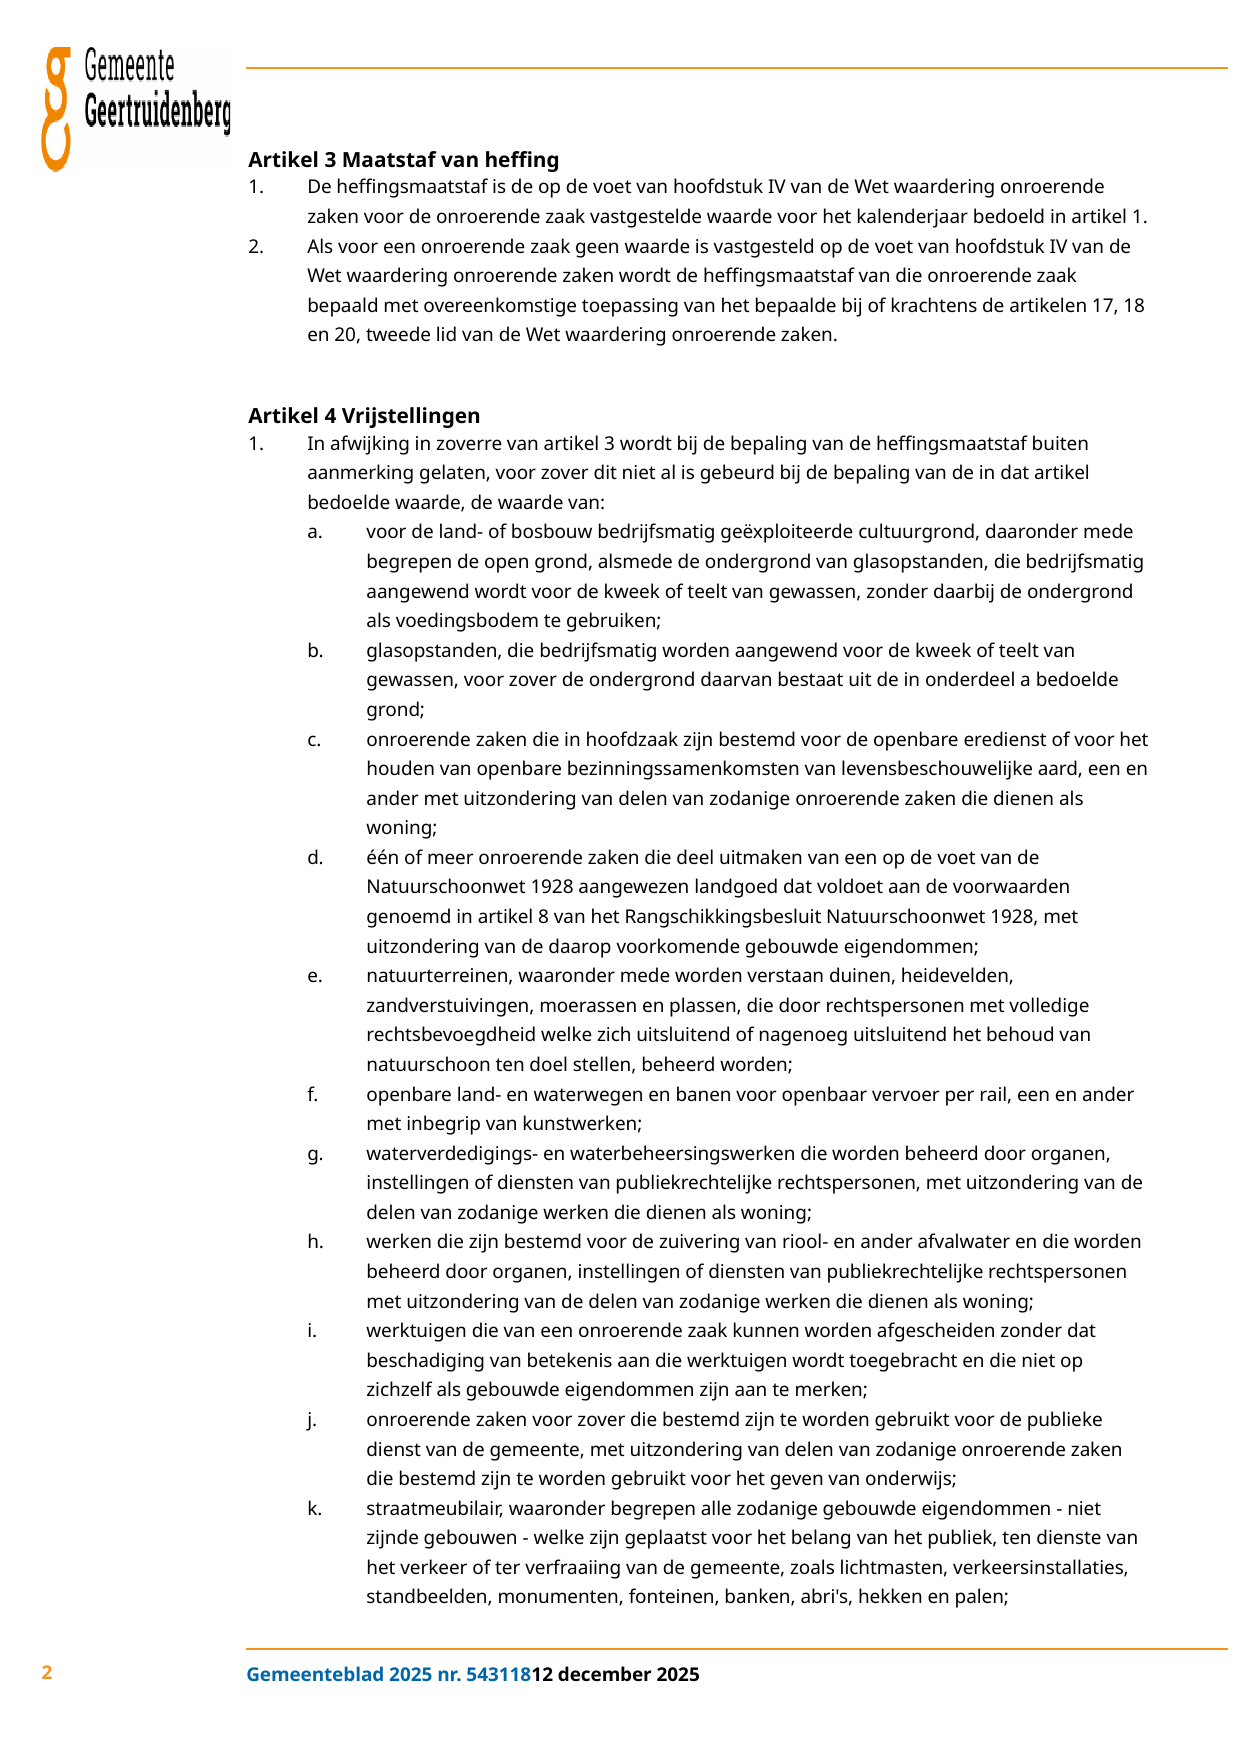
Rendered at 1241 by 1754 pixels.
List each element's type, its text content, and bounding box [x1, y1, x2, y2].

list natuurterreinen, waaronder mede worden verstaan duinen, heidevelden, zandverstuivingen, moerassen en plassen, die door rechtspersonen met volledige rechtsbevoegdheid welke zich uitsluitend of nagenoeg uitsluitend het behoud van natuurschoon ten doel stellen, beheerd worden; [307, 962, 1152, 1077]
list werken die zijn bestemd voor de zuivering van riool- en ander afvalwater en die worden beheerd door organen, instellingen of diensten van publiekrechtelijke rechtspersonen met uitzondering van de delen van zodanige werken die dienen als woning; [307, 1229, 1152, 1314]
list In afwijking in zoverre van artikel 3 wordt bij de bepaling van de heffingsmaatstaf buiten aanmerking gelaten, voor zover dit niet al is gebeurd bij de bepaling van de in dat artikel bedoelde waarde, de waarde van: [248, 430, 1152, 515]
list voor de land- of bosbouw bedrijfsmatig geëxploiteerde cultuurgrond, daaronder mede begrepen de open grond, alsmede de ondergrond van glasopstanden, die bedrijfsmatig aangewend wordt voor de kweek of teelt van gewassen, zonder daarbij de ondergrond als voedingsbodem te gebruiken; [307, 519, 1152, 633]
picture [41, 47, 231, 172]
list openbare land- en waterwegen en banen voor openbaar vervoer per rail, een en ander met inbegrip van kunstwerken; [307, 1081, 1152, 1136]
list onroerende zaken voor zover die bestemd zijn te worden gebruikt voor de publieke dienst van de gemeente, met uitzondering van delen van zodanige onroerende zaken die bestemd zijn te worden gebruikt voor het geven van onderwijs; [307, 1406, 1152, 1491]
list glasopstanden, die bedrijfsmatig worden aangewend voor de kweek of teelt van gewassen, voor zover de ondergrond daarvan bestaat uit de in onderdeel a bedoelde grond; [307, 637, 1152, 722]
list werktuigen die van een onroerende zaak kunnen worden afgescheiden zonder dat beschadiging van betekenis aan die werktuigen wordt toegebracht en die niet op zichzelf als gebouwde eigendommen zijn aan te merken; [307, 1317, 1152, 1402]
list Als voor een onroerende zaak geen waarde is vastgesteld op de voet van hoofdstuk IV van de Wet waardering onroerende zaken wordt de heffingsmaatstaf van die onroerende zaak bepaald met overeenkomstige toepassing van het bepaalde bij of krachtens de artikelen 17, 18 en 20, tweede lid van de Wet waardering onroerende zaken. [248, 233, 1152, 347]
list waterverdedigings- en waterbeheersingswerken die worden beheerd door organen, instellingen of diensten van publiekrechtelijke rechtspersonen, met uitzondering van de delen van zodanige werken die dienen als woning; [307, 1140, 1152, 1225]
text Artikel 3 Maatstaf van heffing [248, 145, 1152, 174]
list één of meer onroerende zaken die deel uitmaken van een op de voet van de Natuurschoonwet 1928 aangewezen landgoed dat voldoet aan de voorwaarden genoemd in artikel 8 van het Rangschikkingsbesluit Natuurschoonwet 1928, met uitzondering van de daarop voorkomende gebouwde eigendommen; [307, 844, 1152, 959]
list onroerende zaken die in hoofdzaak zijn bestemd voor de openbare eredienst of voor het houden van openbare bezinningssamenkomsten van levensbeschouwelijke aard, een en ander met uitzondering van delen van zodanige onroerende zaken die dienen als woning; [307, 726, 1152, 840]
text Artikel 4 Vrijstellingen [248, 402, 1152, 430]
list straatmeubilair, waaronder begrepen alle zodanige gebouwde eigendommen - niet zijnde gebouwen - welke zijn geplaatst voor het belang van het publiek, ten dienste van het verkeer of ter verfraaiing van de gemeente, zoals lichtmasten, verkeersinstallaties, standbeelden, monumenten, fonteinen, banken, abri's, hekken en palen; [307, 1495, 1152, 1609]
list De heffingsmaatstaf is de op de voet van hoofdstuk IV van de Wet waardering onroerende zaken voor de onroerende zaak vastgestelde waarde voor het kalenderjaar bedoeld in artikel 1. [248, 174, 1152, 229]
